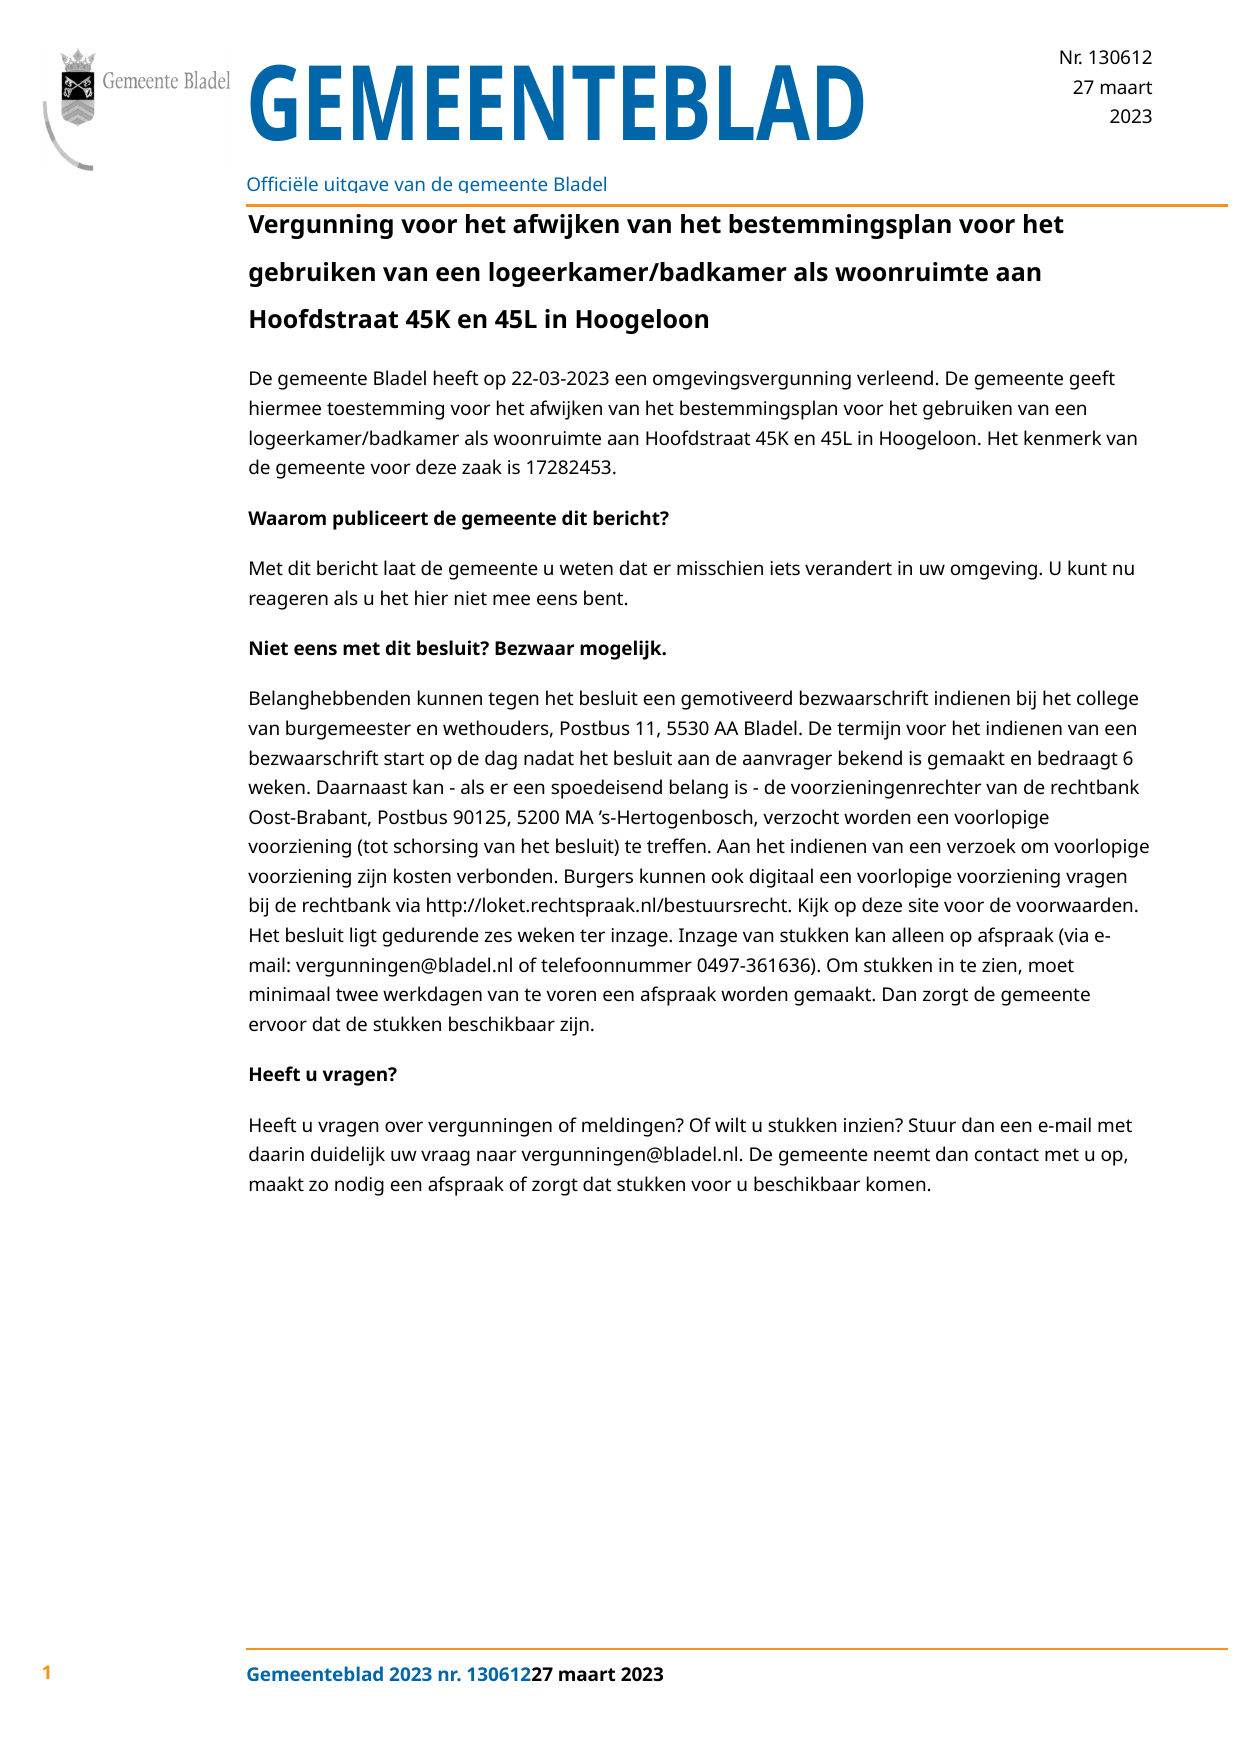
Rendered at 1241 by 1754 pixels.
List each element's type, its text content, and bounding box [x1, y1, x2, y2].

text Heeft u vragen? [248, 1061, 1152, 1087]
text Vergunning voor het afwijken van het bestemmingsplan voor het gebruiken van een logeerkamer/badkamer als woonruimte aan Hoofdstraat 45K en 45L in Hoogeloon [248, 207, 1152, 336]
text Met dit bericht laat de gemeente u weten dat er misschien iets verandert in uw omgeving. U kunt nu reageren als u het hier niet mee eens bent. [248, 555, 1152, 610]
text Waarom publiceert de gemeente dit bericht? [248, 505, 1152, 530]
text Belanghebbenden kunnen tegen het besluit een gemotiveerd bezwaarschrift indienen bij het college van burgemeester en wethouders, Postbus 11, 5530 AA Bladel. De termijn voor het indienen van een bezwaarschrift start op de dag nadat het besluit aan de aanvrager bekend is gemaakt en bedraagt 6 weken. Daarnaast kan - als er een spoedeisend belang is - de voorzieningenrechter van de rechtbank Oost-Brabant, Postbus 90125, 5200 MA ’s-Hertogenbosch, verzocht worden een voorlopige voorziening (tot schorsing van het besluit) te treffen. Aan het indienen van een verzoek om voorlopige voorziening zijn kosten verbonden. Burgers kunnen ook digitaal een voorlopige voorziening vragen bij de rechtbank via http://loket.rechtspraak.nl/bestuursrecht. Kijk op deze site voor de voorwaarden. Het besluit ligt gedurende zes weken ter inzage. Inzage van stukken kan alleen op afspraak (via e-mail: vergunningen@bladel.nl of telefoonnummer 0497-361636). Om stukken in te zien, moet minimaal twee werkdagen van te voren een afspraak worden gemaakt. Dan zorgt de gemeente ervoor dat de stukken beschikbaar zijn. [248, 686, 1152, 1037]
text Niet eens met dit besluit? Bezwaar mogelijk. [248, 635, 1152, 661]
text De gemeente Bladel heeft op 22-03-2023 een omgevingsvergunning verleend. De gemeente geeft hiermee toestemming voor het afwijken van het bestemmingsplan voor het gebruiken van een logeerkamer/badkamer als woonruimte aan Hoofdstraat 45K en 45L in Hoogeloon. Het kenmerk van de gemeente voor deze zaak is 17282453. [248, 366, 1152, 480]
text Heeft u vragen over vergunningen of meldingen? Of wilt u stukken inzien? Stuur dan een e-mail met daarin duidelijk uw vraag naar vergunningen@bladel.nl. De gemeente neemt dan contact met u op, maakt zo nodig een afspraak of zorgt dat stukken voor u beschikbaar komen. [248, 1112, 1152, 1197]
picture [41, 47, 231, 172]
